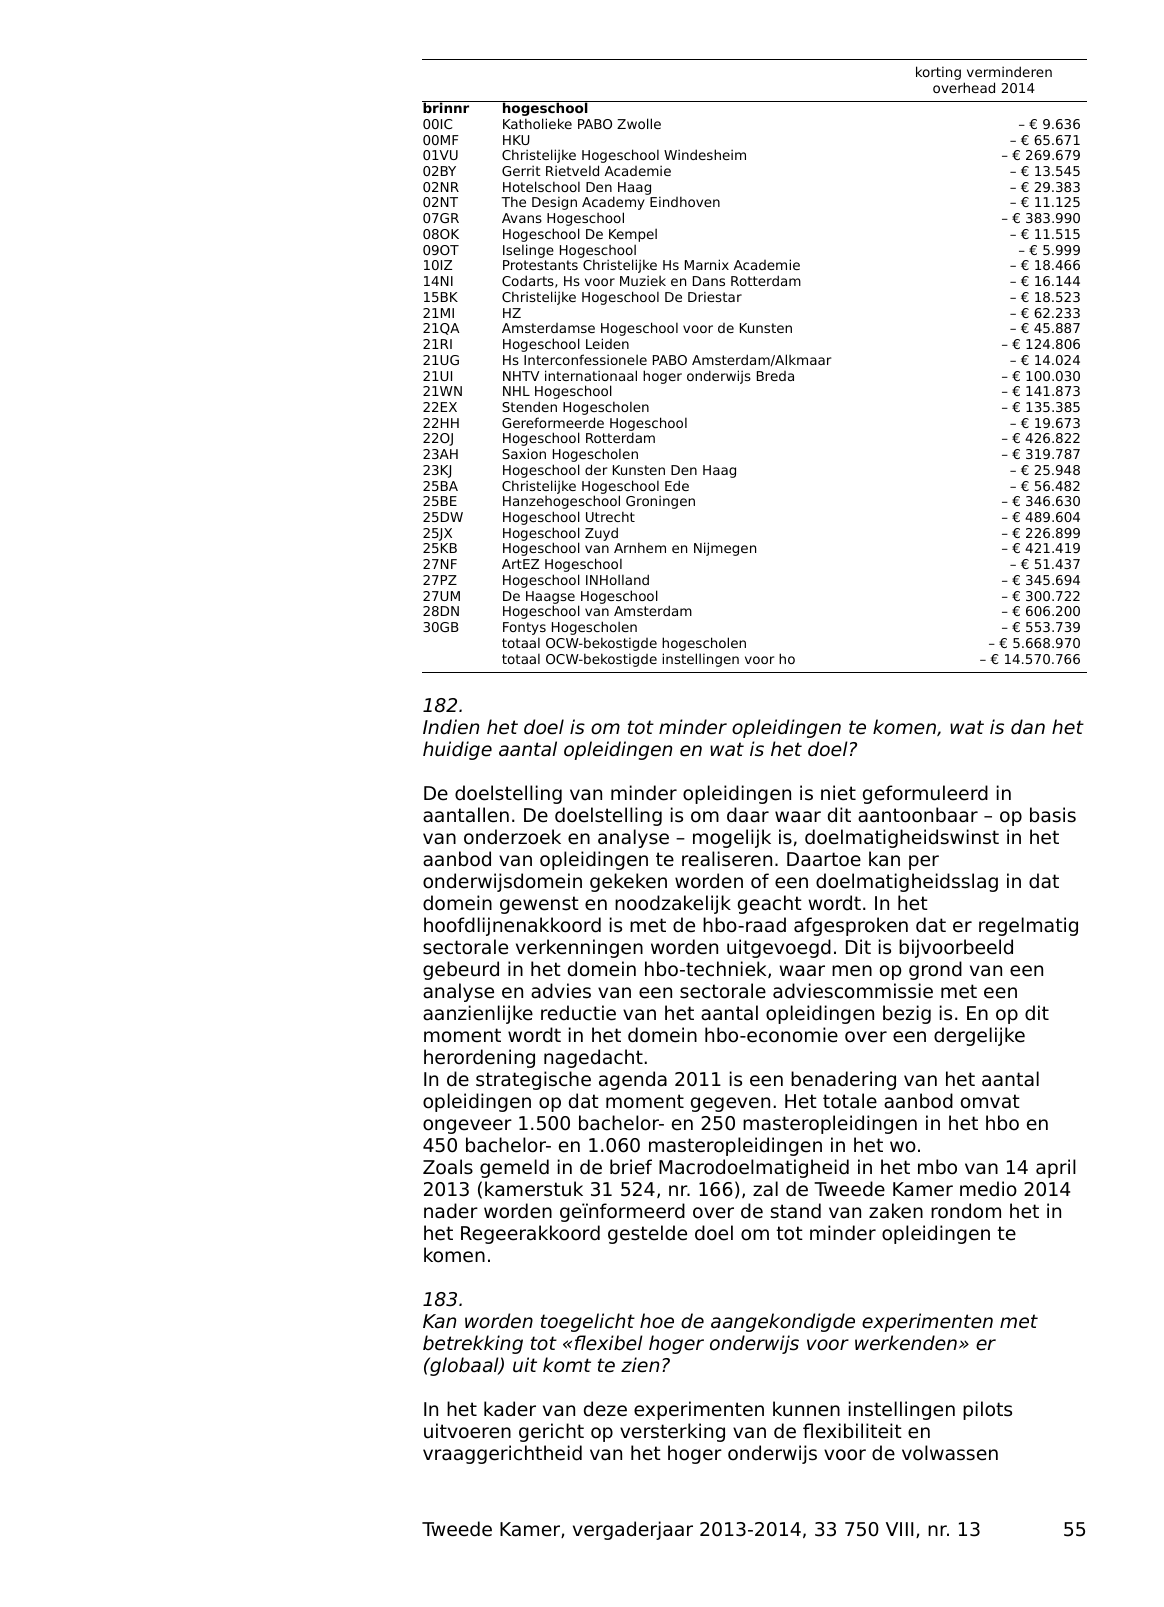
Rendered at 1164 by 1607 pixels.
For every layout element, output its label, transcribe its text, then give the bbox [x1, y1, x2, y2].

table_cell – € 383.990 [881, 211, 1087, 227]
table_header korting verminderen overhead 2014 [881, 60, 1087, 101]
table_cell Gereformeerde Hogeschool [496, 416, 881, 431]
table_cell The Design Academy Eindhoven [496, 195, 881, 211]
table_cell – € 62.233 [881, 305, 1087, 321]
table_cell Protestants Christelijke Hs Marnix Academie [496, 258, 881, 274]
table_cell 22EX [422, 400, 496, 416]
table_cell – € 319.787 [881, 447, 1087, 463]
table_cell 00MF [422, 133, 496, 148]
table_cell 02NT [422, 195, 496, 211]
table_cell – € 553.739 [881, 620, 1087, 636]
table_cell 10IZ [422, 258, 496, 274]
table_cell totaal OCW-bekostigde hogescholen [496, 636, 881, 651]
table_cell – € 124.806 [881, 337, 1087, 353]
table_cell 25DW [422, 510, 496, 526]
table_cell 09OT [422, 243, 496, 258]
table_cell Hogeschool INHolland [496, 573, 881, 588]
table_cell Katholieke PABO Zwolle [496, 117, 881, 132]
table_cell – € 269.679 [881, 148, 1087, 164]
table_cell Codarts, Hs voor Muziek en Dans Rotterdam [496, 274, 881, 290]
table_cell – € 489.604 [881, 510, 1087, 526]
table_cell – € 45.887 [881, 321, 1087, 337]
table_cell Stenden Hogescholen [496, 400, 881, 416]
table_cell – € 18.466 [881, 258, 1087, 274]
table_cell 22OJ [422, 431, 496, 447]
table_cell ArtEZ Hogeschool [496, 557, 881, 573]
table_cell Hs Interconfessionele PABO Amsterdam/Alkmaar [496, 353, 881, 368]
table_cell brinnr [422, 102, 496, 117]
table_cell – € 14.570.766 [881, 651, 1087, 672]
table_cell 07GR [422, 211, 496, 227]
table_cell Hogeschool Rotterdam [496, 431, 881, 447]
table_cell Hanzehogeschool Groningen [496, 494, 881, 510]
table_cell – € 11.125 [881, 195, 1087, 211]
table_header [496, 60, 881, 101]
table_cell 08OK [422, 227, 496, 242]
table_cell – € 19.673 [881, 416, 1087, 431]
text Kan worden toegelicht hoe de aangekondigde experimenten met betrekking tot «flexibel hoger onderwijs voor werkenden» er (globaal) uit komt te zien? [422, 1311, 1087, 1377]
table_cell Iselinge Hogeschool [496, 243, 881, 258]
table_cell – € 29.383 [881, 180, 1087, 195]
table_cell Amsterdamse Hogeschool voor de Kunsten [496, 321, 881, 337]
text Indien het doel is om tot minder opleidingen te komen, wat is dan het huidige aantal opleidingen en wat is het doel? [422, 717, 1087, 761]
table_cell 21UI [422, 368, 496, 384]
table_cell NHL Hogeschool [496, 384, 881, 400]
table_cell 23AH [422, 447, 496, 463]
text 182. [422, 695, 1087, 717]
table_cell [881, 102, 1087, 117]
table_cell [422, 651, 496, 672]
table_cell – € 18.523 [881, 290, 1087, 305]
table_cell totaal OCW-bekostigde instellingen voor ho [496, 651, 881, 672]
table_cell Hogeschool Zuyd [496, 526, 881, 541]
table_cell – € 421.419 [881, 541, 1087, 557]
table_cell NHTV internationaal hoger onderwijs Breda [496, 368, 881, 384]
table_cell – € 135.385 [881, 400, 1087, 416]
table_cell – € 14.024 [881, 353, 1087, 368]
table_cell 21MI [422, 305, 496, 321]
table_cell 02BY [422, 164, 496, 179]
table_cell Christelijke Hogeschool De Driestar [496, 290, 881, 305]
table_cell 27NF [422, 557, 496, 573]
table_cell 23KJ [422, 463, 496, 478]
table_cell – € 51.437 [881, 557, 1087, 573]
table_cell – € 300.722 [881, 589, 1087, 604]
table_cell 30GB [422, 620, 496, 636]
table_cell De Haagse Hogeschool [496, 589, 881, 604]
table_cell Hogeschool van Arnhem en Nijmegen [496, 541, 881, 557]
table_cell 00IC [422, 117, 496, 132]
table_cell Christelijke Hogeschool Ede [496, 479, 881, 494]
table_cell Saxion Hogescholen [496, 447, 881, 463]
table_cell [422, 636, 496, 651]
table_cell 22HH [422, 416, 496, 431]
table_cell HZ [496, 305, 881, 321]
table_cell Fontys Hogescholen [496, 620, 881, 636]
table_cell 25KB [422, 541, 496, 557]
table_cell 15BK [422, 290, 496, 305]
table_cell – € 16.144 [881, 274, 1087, 290]
table_cell – € 25.948 [881, 463, 1087, 478]
table_cell 21QA [422, 321, 496, 337]
table_cell – € 346.630 [881, 494, 1087, 510]
table_cell – € 9.636 [881, 117, 1087, 132]
table_cell – € 5.668.970 [881, 636, 1087, 651]
table_cell Hogeschool Leiden [496, 337, 881, 353]
table_cell – € 426.822 [881, 431, 1087, 447]
table_cell Christelijke Hogeschool Windesheim [496, 148, 881, 164]
table_cell – € 65.671 [881, 133, 1087, 148]
table_cell 01VU [422, 148, 496, 164]
table_cell 25BA [422, 479, 496, 494]
table_cell 27UM [422, 589, 496, 604]
text In de strategische agenda 2011 is een benadering van het aantal opleidingen op dat moment gegeven. Het totale aanbod omvat ongeveer 1.500 bachelor- en 250 masteropleidingen in het hbo en 450 bachelor- en 1.060 masteropleidingen in het wo. [422, 1069, 1087, 1157]
table_cell Hogeschool der Kunsten Den Haag [496, 463, 881, 478]
table_cell hogeschool [496, 102, 881, 117]
table_cell – € 56.482 [881, 479, 1087, 494]
table_cell Hogeschool Utrecht [496, 510, 881, 526]
table_cell – € 345.694 [881, 573, 1087, 588]
table_cell Gerrit Rietveld Academie [496, 164, 881, 179]
table_header [422, 60, 496, 101]
table_cell Avans Hogeschool [496, 211, 881, 227]
table_cell – € 13.545 [881, 164, 1087, 179]
table_cell – € 11.515 [881, 227, 1087, 242]
table_cell – € 606.200 [881, 604, 1087, 620]
table_cell 14NI [422, 274, 496, 290]
table_cell 25JX [422, 526, 496, 541]
table_cell – € 100.030 [881, 368, 1087, 384]
text De doelstelling van minder opleidingen is niet geformuleerd in aantallen. De doelstelling is om daar waar dit aantoonbaar – op basis van onderzoek en analyse – mogelijk is, doelmatigheidswinst in het aanbod van opleidingen te realiseren. Daartoe kan per onderwijsdomein gekeken worden of een doelmatigheidsslag in dat domein gewenst en noodzakelijk geacht wordt. In het hoofdlijnenakkoord is met de hbo-raad afgesproken dat er regelmatig sectorale verkenningen worden uitgevoegd. Dit is bijvoorbeeld gebeurd in het domein hbo-techniek, waar men op grond van een analyse en advies van een sectorale adviescommissie met een aanzienlijke reductie van het aantal opleidingen bezig is. En op dit moment wordt in het domein hbo-economie over een dergelijke herordening nagedacht. [422, 783, 1087, 1069]
table_cell Hogeschool De Kempel [496, 227, 881, 242]
table_cell 28DN [422, 604, 496, 620]
text Zoals gemeld in de brief Macrodoelmatigheid in het mbo van 14 april 2013 (kamerstuk 31 524, nr. 166), zal de Tweede Kamer medio 2014 nader worden geïnformeerd over de stand van zaken rondom het in het Regeerakkoord gestelde doel om tot minder opleidingen te komen. [422, 1157, 1087, 1267]
table_cell – € 141.873 [881, 384, 1087, 400]
table_cell – € 5.999 [881, 243, 1087, 258]
table_cell 25BE [422, 494, 496, 510]
text 183. [422, 1289, 1087, 1311]
table_cell 21RI [422, 337, 496, 353]
table_cell – € 226.899 [881, 526, 1087, 541]
table_cell 27PZ [422, 573, 496, 588]
text In het kader van deze experimenten kunnen instellingen pilots uitvoeren gericht op versterking van de flexibiliteit en vraaggerichtheid van het hoger onderwijs voor de volwassen [422, 1399, 1087, 1465]
table_cell 21WN [422, 384, 496, 400]
table_cell 21UG [422, 353, 496, 368]
table_cell Hogeschool van Amsterdam [496, 604, 881, 620]
table_cell HKU [496, 133, 881, 148]
table_cell 02NR [422, 180, 496, 195]
table_cell Hotelschool Den Haag [496, 180, 881, 195]
